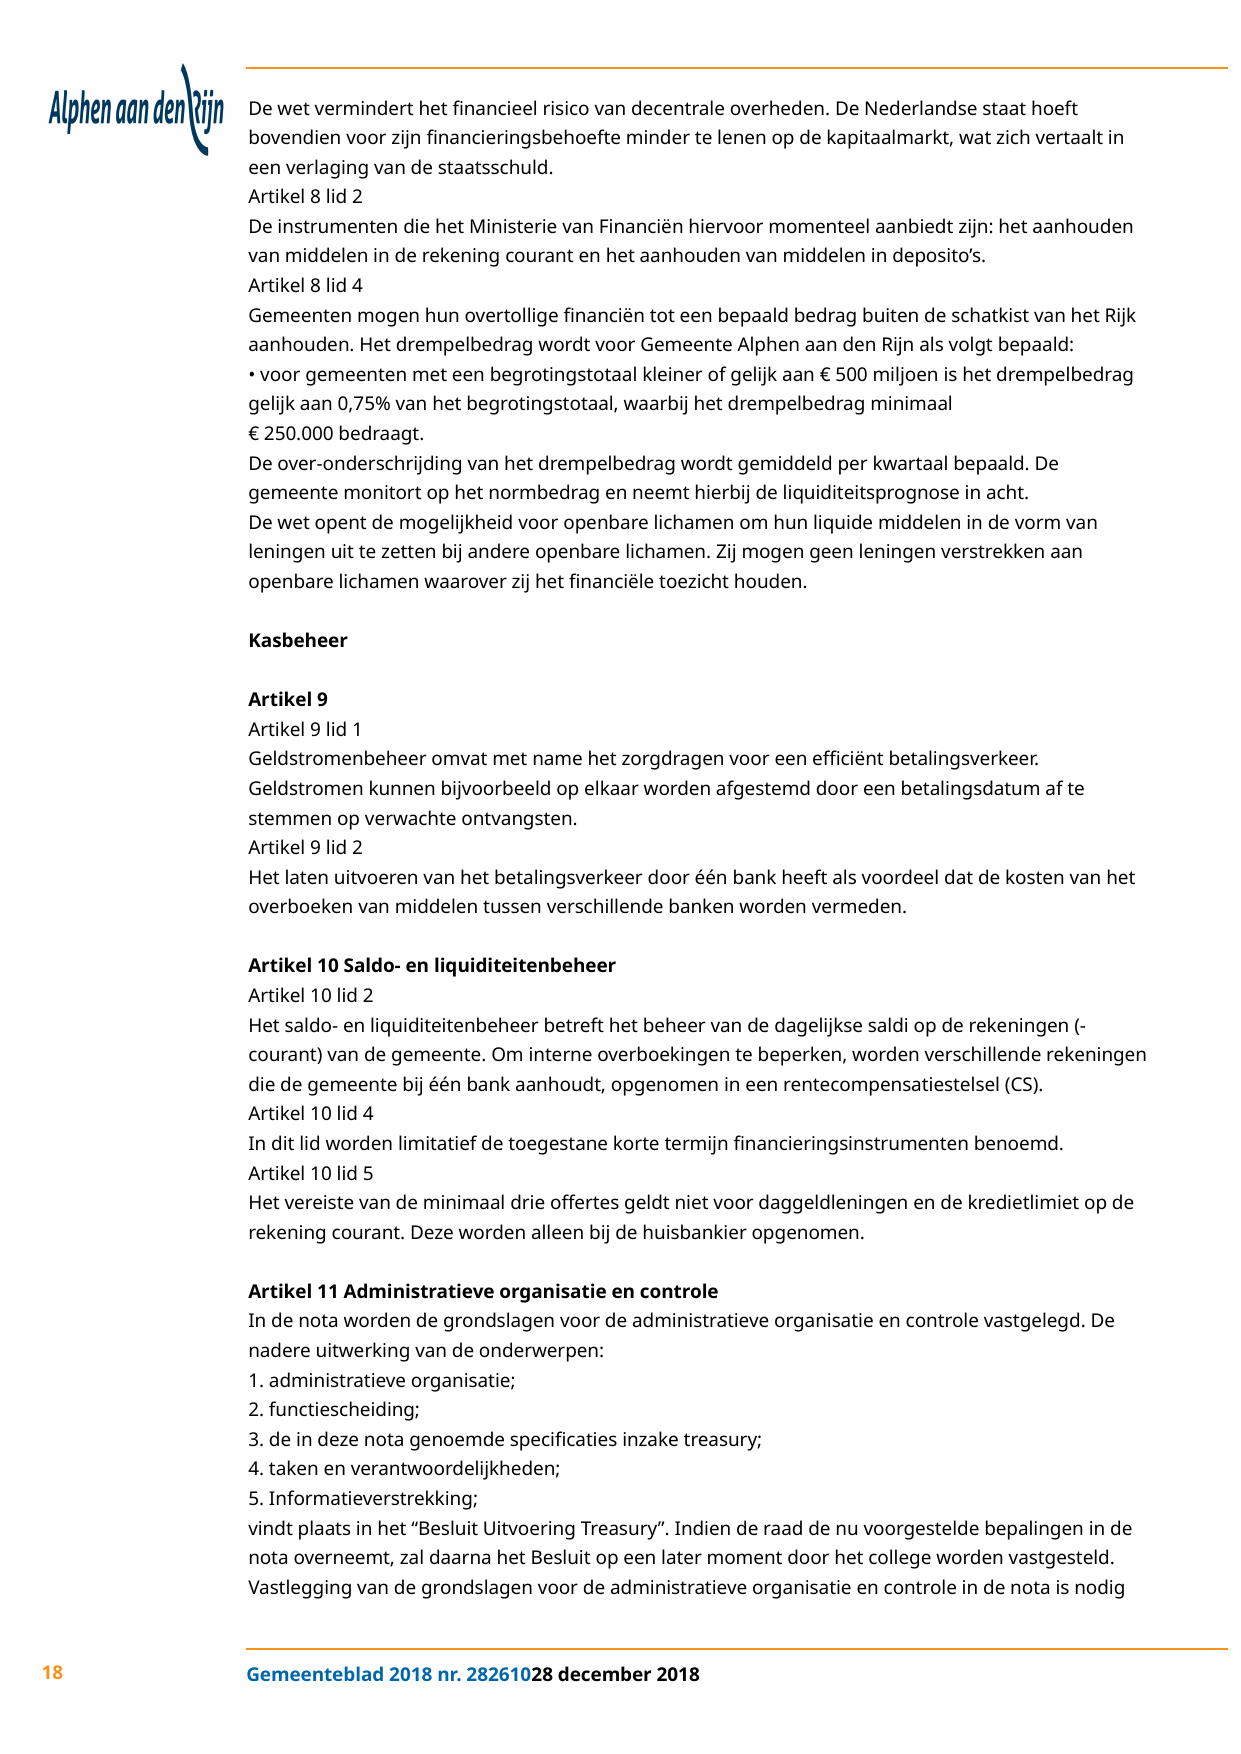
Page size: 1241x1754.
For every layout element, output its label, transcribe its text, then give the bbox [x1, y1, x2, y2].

text Artikel 10 Saldo- en liquiditeitenbeheer [248, 953, 1152, 978]
text De wet vermindert het financieel risico van decentrale overheden. De Nederlandse staat hoeft bovendien voor zijn financieringsbehoefte minder te lenen op de kapitaalmarkt, wat zich vertaalt in een verlaging van de staatsschuld. [248, 95, 1152, 180]
text Artikel 8 lid 4 [248, 272, 1152, 298]
text In dit lid worden limitatief de toegestane korte termijn financieringsinstrumenten benoemd. [248, 1130, 1152, 1156]
text De instrumenten die het Ministerie van Financiën hiervoor momenteel aanbiedt zijn: het aanhouden van middelen in de rekening courant en het aanhouden van middelen in deposito’s. [248, 213, 1152, 268]
text Kasbeheer [248, 627, 1152, 653]
text 1. administratieve organisatie; [248, 1367, 1152, 1393]
text Geldstromenbeheer omvat met name het zorgdragen voor een efficiënt betalingsverkeer. Geldstromen kunnen bijvoorbeeld op elkaar worden afgestemd door een betalingsdatum af te stemmen op verwachte ontvangsten. [248, 746, 1152, 831]
text 4. taken en verantwoordelijkheden; [248, 1456, 1152, 1481]
text De over-onderschrijding van het drempelbedrag wordt gemiddeld per kwartaal bepaald. De gemeente monitort op het normbedrag en neemt hierbij de liquiditeitsprognose in acht. [248, 450, 1152, 505]
text Het laten uitvoeren van het betalingsverkeer door één bank heeft als voordeel dat de kosten van het overboeken van middelen tussen verschillende banken worden vermeden. [248, 864, 1152, 919]
text Artikel 9 [248, 686, 1152, 712]
text Het vereiste van de minimaal drie offertes geldt niet voor daggeldleningen en de kredietlimiet op de rekening courant. Deze worden alleen bij de huisbankier opgenomen. [248, 1189, 1152, 1245]
text vindt plaats in het “Besluit Uitvoering Treasury”. Indien de raad de nu voorgestelde bepalingen in de nota overneemt, zal daarna het Besluit op een later moment door het college worden vastgesteld. [248, 1515, 1152, 1570]
text In de nota worden de grondslagen voor de administratieve organisatie en controle vastgelegd. De nadere uitwerking van de onderwerpen: [248, 1308, 1152, 1363]
text Artikel 9 lid 2 [248, 834, 1152, 860]
text Artikel 9 lid 1 [248, 716, 1152, 742]
text Artikel 10 lid 4 [248, 1101, 1152, 1126]
text Artikel 8 lid 2 [248, 183, 1152, 209]
text Artikel 10 lid 5 [248, 1160, 1152, 1186]
text 2. functiescheiding; [248, 1396, 1152, 1422]
picture [41, 47, 231, 172]
text • voor gemeenten met een begrotingstotaal kleiner of gelijk aan € 500 miljoen is het drempelbedrag gelijk aan 0,75% van het begrotingstotaal, waarbij het drempelbedrag minimaal [248, 361, 1152, 416]
text Artikel 10 lid 2 [248, 982, 1152, 1008]
text Gemeenten mogen hun overtollige financiën tot een bepaald bedrag buiten de schatkist van het Rijk aanhouden. Het drempelbedrag wordt voor Gemeente Alphen aan den Rijn als volgt bepaald: [248, 302, 1152, 357]
text De wet opent de mogelijkheid voor openbare lichamen om hun liquide middelen in de vorm van leningen uit te zetten bij andere openbare lichamen. Zij mogen geen leningen verstrekken aan openbare lichamen waarover zij het financiële toezicht houden. [248, 509, 1152, 594]
text 3. de in deze nota genoemde specificaties inzake treasury; [248, 1426, 1152, 1452]
text Het saldo- en liquiditeitenbeheer betreft het beheer van de dagelijkse saldi op de rekeningen (- courant) van de gemeente. Om interne overboekingen te beperken, worden verschillende rekeningen die de gemeente bij één bank aanhoudt, opgenomen in een rentecompensatiestelsel (CS). [248, 1012, 1152, 1097]
text € 250.000 bedraagt. [248, 420, 1152, 446]
text Vastlegging van de grondslagen voor de administratieve organisatie en controle in de nota is nodig [248, 1574, 1152, 1600]
text 5. Informatieverstrekking; [248, 1485, 1152, 1511]
text Artikel 11 Administratieve organisatie en controle [248, 1278, 1152, 1304]
